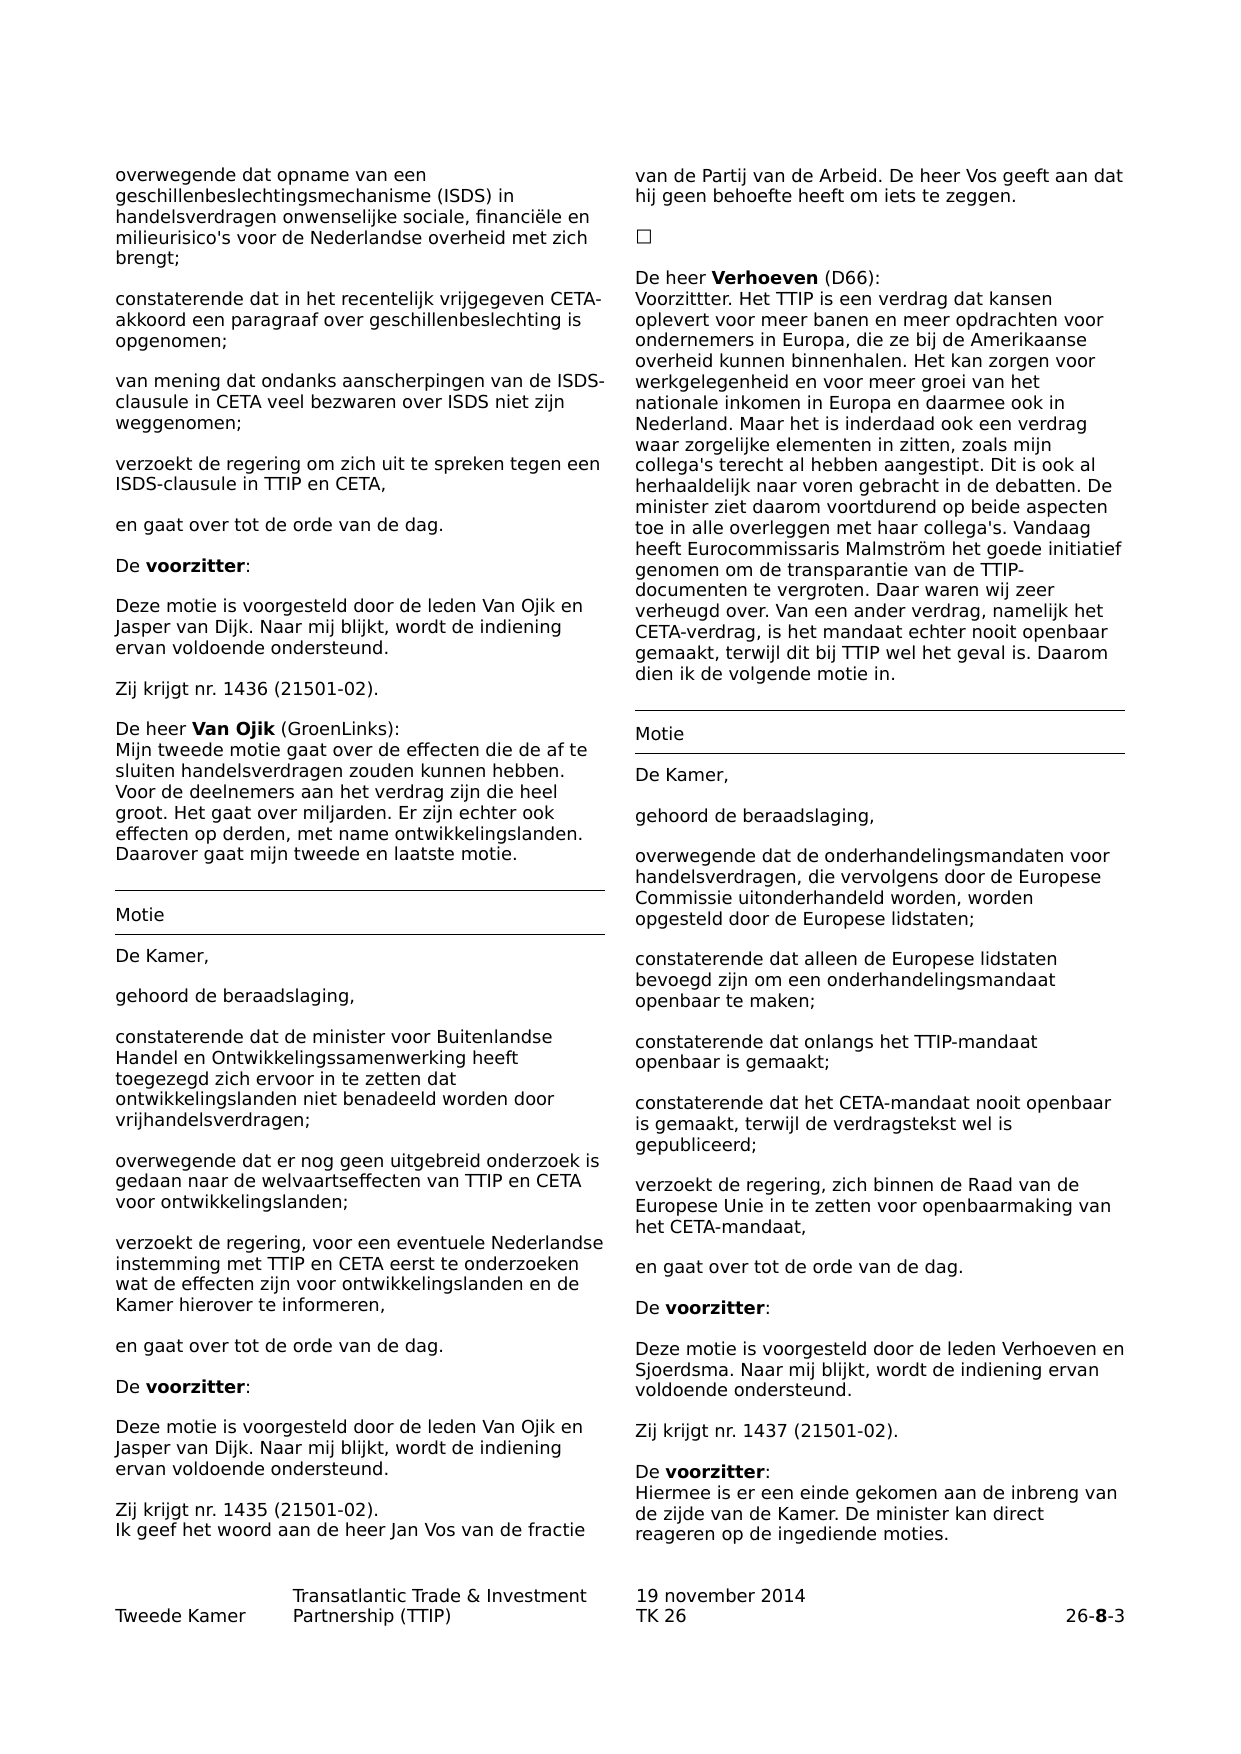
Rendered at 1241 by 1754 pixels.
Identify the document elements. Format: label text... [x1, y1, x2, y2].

text verzoekt de regering, voor een eventuele Nederlandse instemming met TTIP en CETA eerst te onderzoeken wat de effecten zijn voor ontwikkelingslanden en de Kamer hierover te informeren, [115, 1233, 605, 1316]
text constaterende dat de minister voor Buitenlandse Handel en Ontwikkelingssamenwerking heeft toegezegd zich ervoor in te zetten dat ontwikkelingslanden niet benadeeld worden door vrijhandelsverdragen; [115, 1027, 605, 1131]
text De voorzitter: [635, 1298, 1125, 1319]
text verzoekt de regering om zich uit te spreken tegen een ISDS-clausule in TTIP en CETA, [115, 453, 605, 495]
text Mijn tweede motie gaat over de effecten die de af te sluiten handelsverdragen zouden kunnen hebben. Voor de deelnemers aan het verdrag zijn die heel groot. Het gaat over miljarden. Er zijn echter ook effecten op derden, met name ontwikkelingslanden. Daarover gaat mijn tweede en laatste motie. [115, 740, 605, 865]
text Deze motie is voorgesteld door de leden Van Ojik en Jasper van Dijk. Naar mij blijkt, wordt de indiening ervan voldoende ondersteund. [115, 596, 605, 658]
text De heer Verhoeven (D66): [635, 268, 1125, 288]
text overwegende dat de onderhandelingsmandaten voor handelsverdragen, die vervolgens door de Europese Commissie uitonderhandeld worden, worden opgesteld door de Europese lidstaten; [635, 846, 1125, 929]
text en gaat over tot de orde van de dag. [635, 1257, 1125, 1278]
text Voorzittter. Het TTIP is een verdrag dat kansen oplevert voor meer banen en meer opdrachten voor ondernemers in Europa, die ze bij de Amerikaanse overheid kunnen binnenhalen. Het kan zorgen voor werkgelegenheid en voor meer groei van het nationale inkomen in Europa en daarmee ook in Nederland. Maar het is inderdaad ook een verdrag waar zorgelijke elementen in zitten, zoals mijn collega's terecht al hebben aangestipt. Dit is ook al herhaaldelijk naar voren gebracht in de debatten. De minister ziet daarom voortdurend op beide aspecten toe in alle overleggen met haar collega's. Vandaag heeft Eurocommissaris Malmström het goede initiatief genomen om de transparantie van de TTIP-documenten te vergroten. Daar waren wij zeer verheugd over. Van een ander verdrag, namelijk het CETA-verdrag, is het mandaat echter nooit openbaar gemaakt, terwijl dit bij TTIP wel het geval is. Daarom dien ik de volgende motie in. [635, 288, 1125, 684]
text constaterende dat in het recentelijk vrijgegeven CETA-akkoord een paragraaf over geschillenbeslechting is opgenomen; [115, 289, 605, 351]
text constaterende dat onlangs het TTIP-mandaat openbaar is gemaakt; [635, 1031, 1125, 1073]
text Motie [115, 905, 605, 926]
text en gaat over tot de orde van de dag. [115, 515, 605, 536]
text De Kamer, [115, 946, 605, 966]
text Zij krijgt nr. 1437 (21501-02). [635, 1421, 1125, 1442]
text van de Partij van de Arbeid. De heer Vos geeft aan dat hij geen behoefte heeft om iets te zeggen. [635, 165, 1125, 207]
text ⬜ [635, 227, 1125, 248]
text De heer Van Ojik (GroenLinks): [115, 719, 605, 740]
text constaterende dat het CETA-mandaat nooit openbaar is gemaakt, terwijl de verdragstekst wel is gepubliceerd; [635, 1093, 1125, 1155]
text De voorzitter: [635, 1462, 1125, 1482]
text gehoord de beraadslaging, [635, 806, 1125, 826]
text overwegende dat er nog geen uitgebreid onderzoek is gedaan naar de welvaartseffecten van TTIP en CETA voor ontwikkelingslanden; [115, 1151, 605, 1213]
text gehoord de beraadslaging, [115, 986, 605, 1007]
text Deze motie is voorgesteld door de leden Verhoeven en Sjoerdsma. Naar mij blijkt, wordt de indiening ervan voldoende ondersteund. [635, 1339, 1125, 1401]
text Zij krijgt nr. 1436 (21501-02). [115, 678, 605, 699]
text Motie [635, 724, 1125, 745]
text en gaat over tot de orde van de dag. [115, 1336, 605, 1356]
text Deze motie is voorgesteld door de leden Van Ojik en Jasper van Dijk. Naar mij blijkt, wordt de indiening ervan voldoende ondersteund. [115, 1417, 605, 1479]
text van mening dat ondanks aanscherpingen van de ISDS-clausule in CETA veel bezwaren over ISDS niet zijn weggenomen; [115, 371, 605, 433]
text De voorzitter: [115, 556, 605, 576]
text constaterende dat alleen de Europese lidstaten bevoegd zijn om een onderhandelingsmandaat openbaar te maken; [635, 949, 1125, 1011]
text Zij krijgt nr. 1435 (21501-02). [115, 1499, 605, 1520]
text De Kamer, [635, 765, 1125, 786]
text verzoekt de regering, zich binnen de Raad van de Europese Unie in te zetten voor openbaarmaking van het CETA-mandaat, [635, 1175, 1125, 1237]
text Ik geef het woord aan de heer Jan Vos van de fractie [115, 1520, 605, 1541]
text De voorzitter: [115, 1376, 605, 1397]
text Hiermee is er een einde gekomen aan de inbreng van de zijde van de Kamer. De minister kan direct reageren op de ingediende moties. [635, 1482, 1125, 1545]
text overwegende dat opname van een geschillenbeslechtingsmechanisme (ISDS) in handelsverdragen onwenselijke sociale, financiële en milieurisico's voor de Nederlandse overheid met zich brengt; [115, 165, 605, 269]
